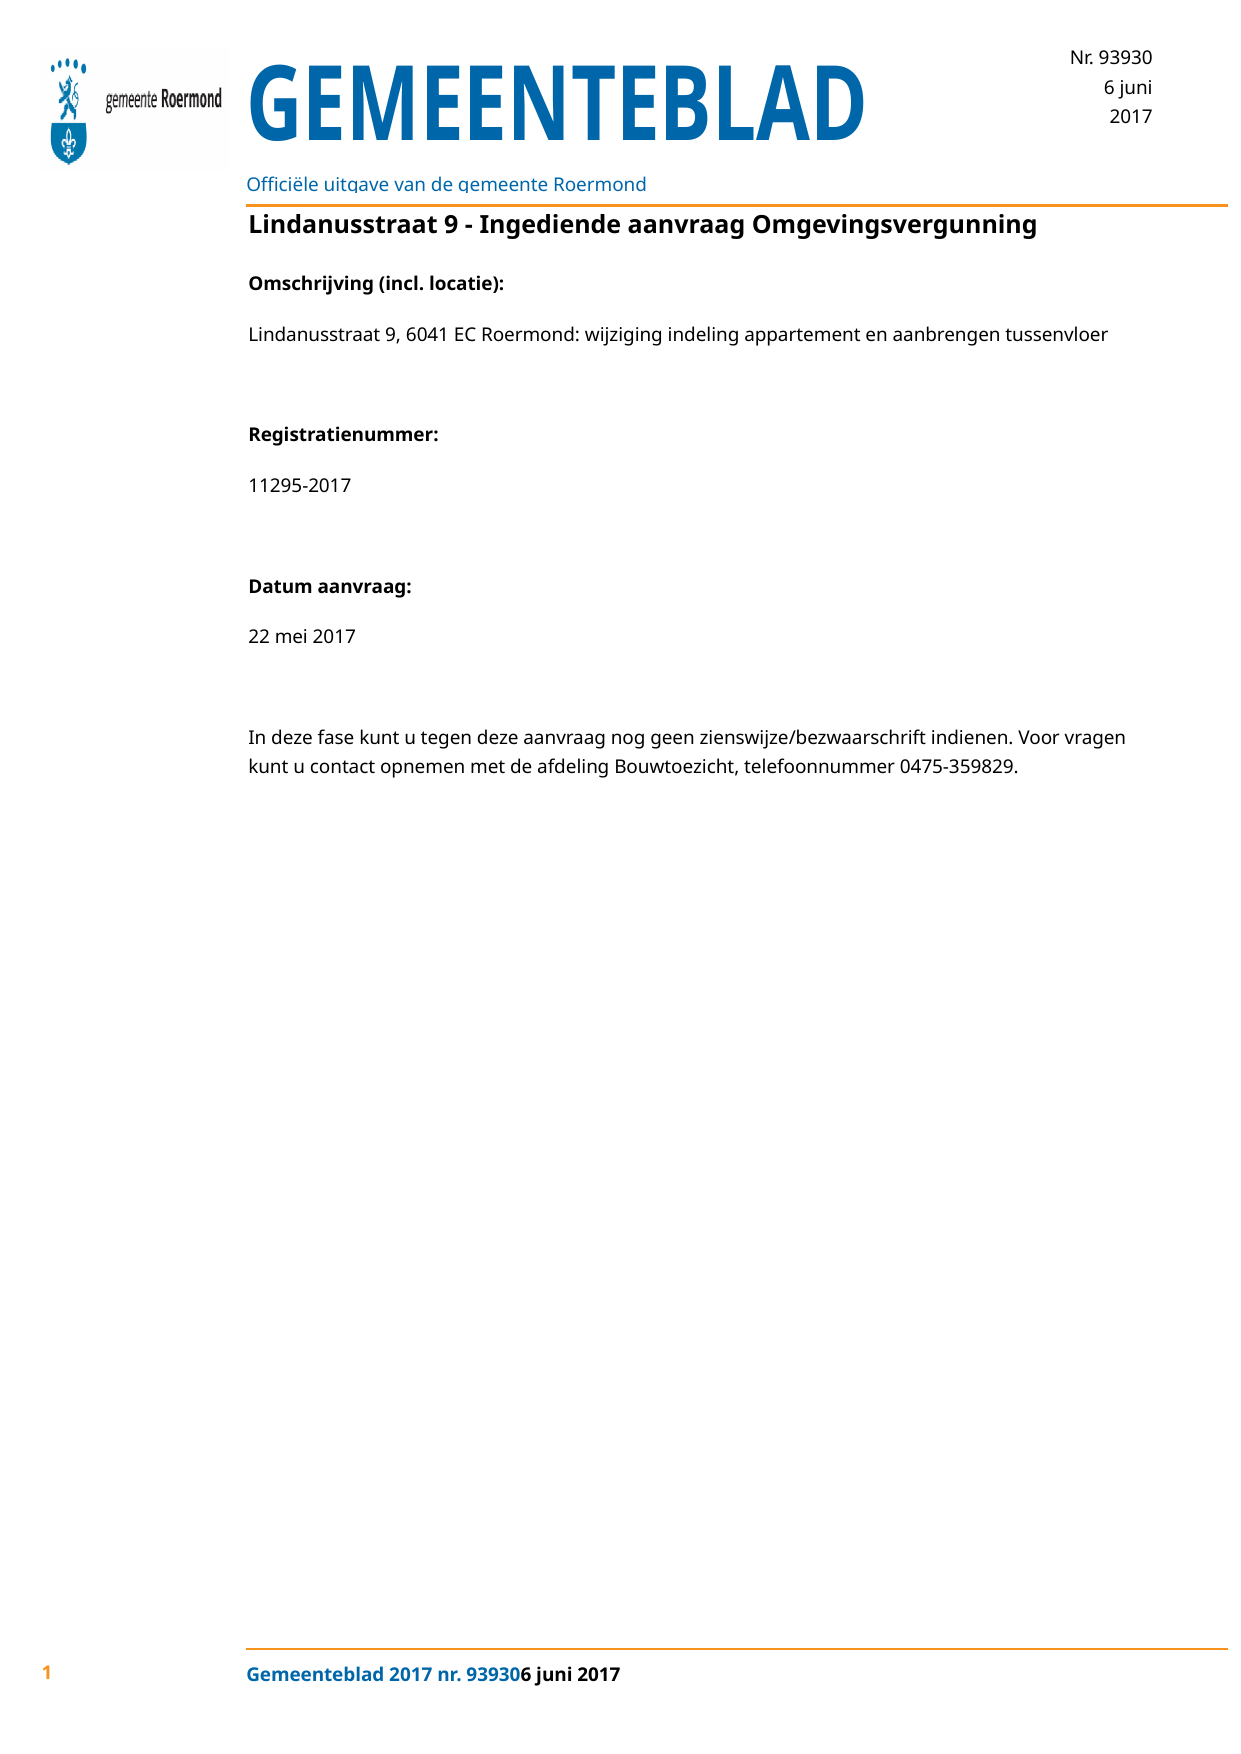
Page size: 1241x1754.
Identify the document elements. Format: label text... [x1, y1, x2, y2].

text 22 mei 2017 [248, 623, 1152, 649]
text 11295-2017 [248, 472, 1152, 498]
text Lindanusstraat 9 - Ingediende aanvraag Omgevingsvergunning [248, 207, 1152, 241]
text Datum aanvraag: [248, 573, 1152, 598]
text Lindanusstraat 9, 6041 EC Roermond: wijziging indeling appartement en aanbrengen tussenvloer [248, 321, 1152, 346]
picture [41, 47, 231, 172]
text Omschrijving (incl. locatie): [248, 270, 1152, 296]
text Registratienummer: [248, 422, 1152, 447]
text In deze fase kunt u tegen deze aanvraag nog geen zienswijze/bezwaarschrift indienen. Voor vragen kunt u contact opnemen met de afdeling Bouwtoezicht, telefoonnummer 0475-359829. [248, 724, 1152, 779]
